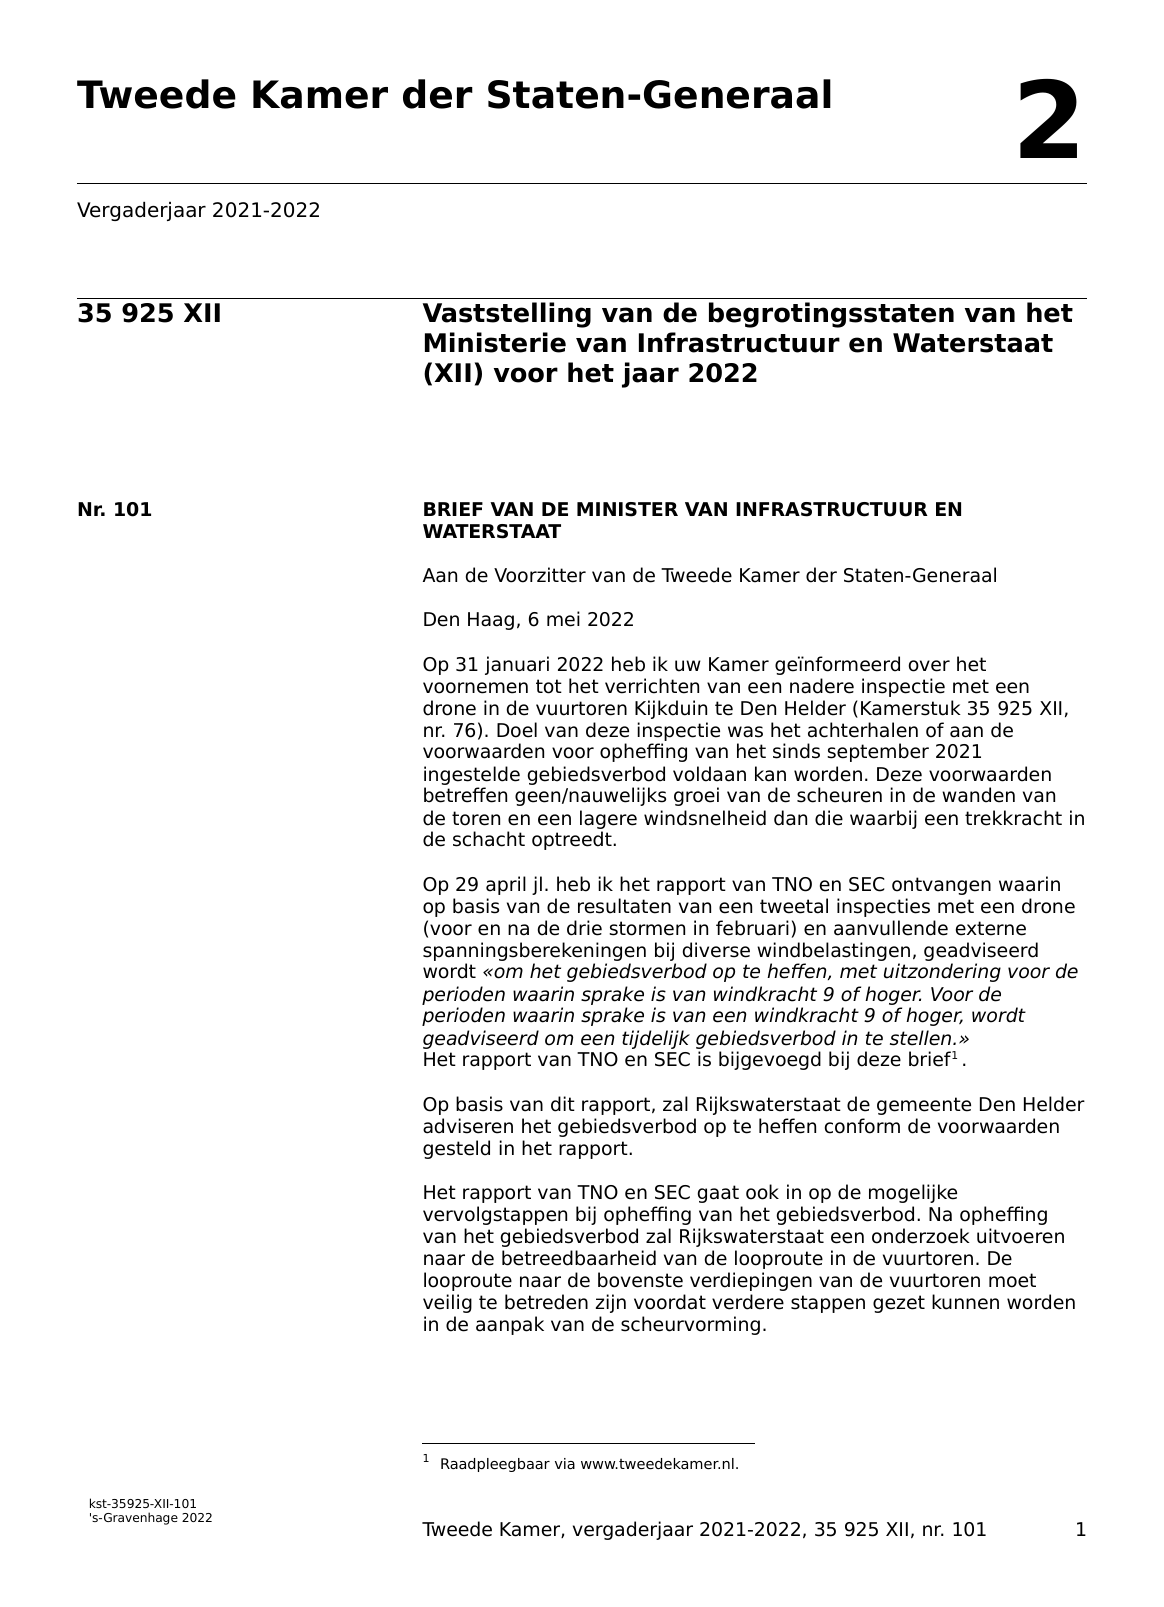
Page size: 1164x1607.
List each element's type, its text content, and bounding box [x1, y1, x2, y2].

text Op 31 januari 2022 heb ik uw Kamer geïnformeerd over het voornemen tot het verrichten van een nadere inspectie met een drone in de vuurtoren Kijkduin te Den Helder (Kamerstuk 35 925 XII, nr. 76). Doel van deze inspectie was het achterhalen of aan de voorwaarden voor opheffing van het sinds september 2021 ingestelde gebiedsverbod voldaan kan worden. Deze voorwaarden betreffen geen/nauwelijks groei van de scheuren in de wanden van de toren en een lagere windsnelheid dan die waarbij een trekkracht in de schacht optreedt. [422, 653, 1087, 851]
subtitle Nr. 101 BRIEF VAN DE MINISTER VAN INFRASTRUCTUUR EN WATERSTAAT [77, 499, 1087, 543]
text Op 29 april jl. heb ik het rapport van TNO en SEC ontvangen waarin op basis van de resultaten van een tweetal inspecties met een drone (voor en na de drie stormen in februari) en aanvullende externe spanningsberekeningen bij diverse windbelastingen, geadviseerd wordt «om het gebiedsverbod op te heffen, met uitzondering voor de perioden waarin sprake is van windkracht 9 of hoger. Voor de perioden waarin sprake is van een windkracht 9 of hoger, wordt geadviseerd om een tijdelijk gebiedsverbod in te stellen.» [422, 873, 1087, 1049]
text 's-Gravenhage 2022 [88, 1511, 323, 1525]
text Het rapport van TNO en SEC gaat ook in op de mogelijke vervolgstappen bij opheffing van het gebiedsverbod. Na opheffing van het gebiedsverbod zal Rijkswaterstaat een onderzoek uitvoeren naar de betreedbaarheid van de looproute in de vuurtoren. De looproute naar de bovenste verdiepingen van de vuurtoren moet veilig te betreden zijn voordat verdere stappen gezet kunnen worden in de aanpak van de scheurvorming. [422, 1182, 1087, 1336]
text Aan de Voorzitter van de Tweede Kamer der Staten-Generaal [422, 565, 1087, 587]
subtitle 35 925 XII Vaststelling van de begrotingsstaten van het Ministerie van Infrastructuur en Waterstaat (XII) voor het jaar 2022 [77, 299, 1087, 388]
text Den Haag, 6 mei 2022 [422, 609, 1087, 631]
text Het rapport van TNO en SEC is bijgevoegd bij deze brief. [422, 1049, 1087, 1071]
table_header 2 [886, 59, 1087, 183]
table_cell Vergaderjaar 2021-2022 [77, 184, 1087, 298]
text Op basis van dit rapport, zal Rijkswaterstaat de gemeente Den Helder adviseren het gebiedsverbod op te heffen conform de voorwaarden gesteld in het rapport. [422, 1093, 1087, 1159]
text Raadpleegbaar via www.tweedekamer.nl. [422, 1452, 1087, 1474]
text kst-35925-XII-101 [88, 1497, 323, 1511]
table_header Tweede Kamer der Staten-Generaal [77, 59, 886, 183]
